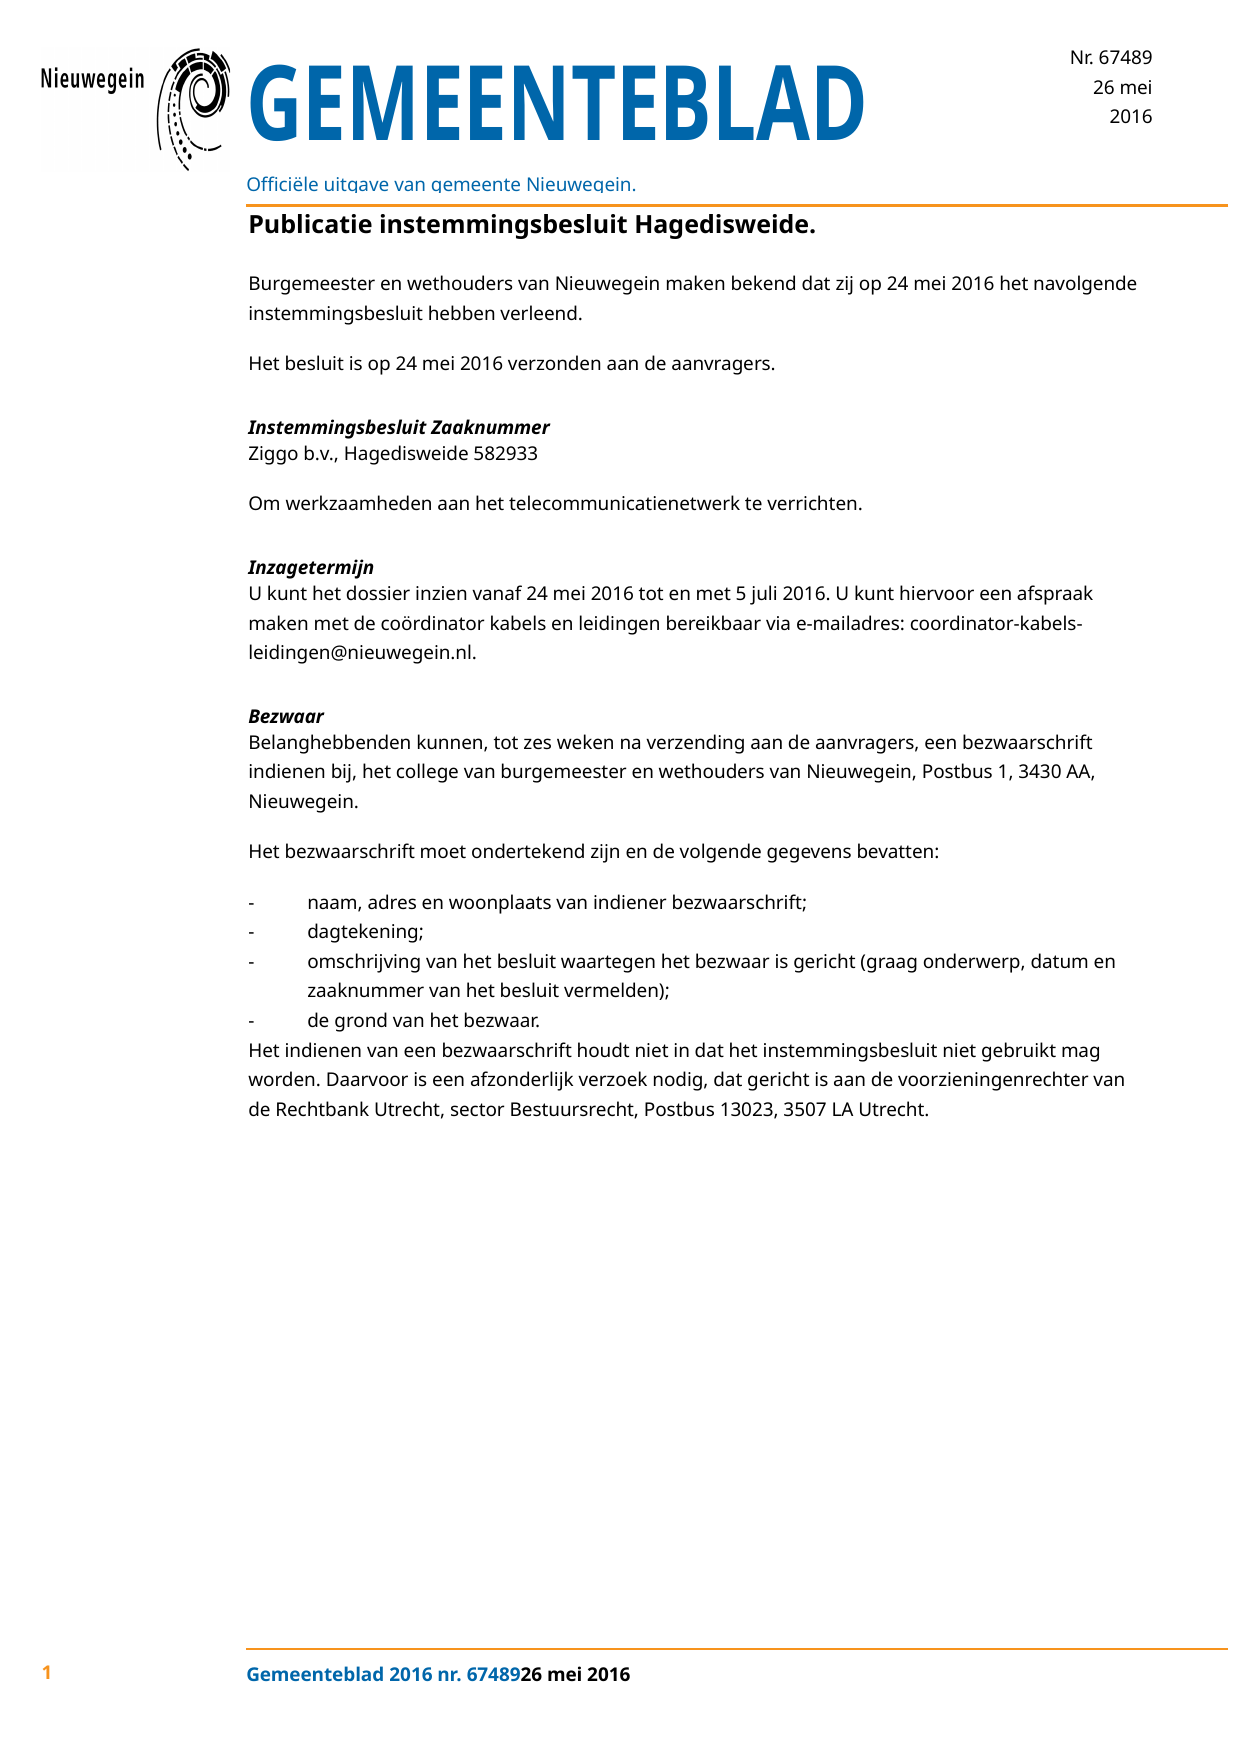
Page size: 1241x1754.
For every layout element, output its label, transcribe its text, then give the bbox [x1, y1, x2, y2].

text Het bezwaarschrift moet ondertekend zijn en de volgende gegevens bevatten: [248, 838, 1152, 864]
list omschrijving van het besluit waartegen het bezwaar is gericht (graag onderwerp, datum en zaaknummer van het besluit vermelden); [248, 948, 1152, 1003]
text Instemmingsbesluit Zaaknummer [248, 414, 1152, 440]
text Het besluit is op 24 mei 2016 verzonden aan de aanvragers. [248, 350, 1152, 376]
text Burgemeester en wethouders van Nieuwegein maken bekend dat zij op 24 mei 2016 het navolgende instemmingsbesluit hebben verleend. [248, 270, 1152, 326]
text Belanghebbenden kunnen, tot zes weken na verzending aan de aanvragers, een bezwaarschrift indienen bij, het college van burgemeester en wethouders van Nieuwegein, Postbus 1, 3430 AA, Nieuwegein. [248, 729, 1152, 814]
list de grond van het bezwaar. [248, 1007, 1152, 1033]
list naam, adres en woonplaats van indiener bezwaarschrift; [248, 889, 1152, 915]
text Bezwaar [248, 703, 1152, 729]
text Het indienen van een bezwaarschrift houdt niet in dat het instemmingsbesluit niet gebruikt mag worden. Daarvoor is een afzonderlijk verzoek nodig, dat gericht is aan de voorzieningenrechter van de Rechtbank Utrecht, sector Bestuursrecht, Postbus 13023, 3507 LA Utrecht. [248, 1037, 1152, 1122]
list dagtekening; [248, 918, 1152, 944]
text Inzagetermijn [248, 554, 1152, 580]
text Publicatie instemmingsbesluit Hagedisweide. [248, 207, 1152, 241]
text U kunt het dossier inzien vanaf 24 mei 2016 tot en met 5 juli 2016. U kunt hiervoor een afspraak maken met de coördinator kabels en leidingen bereikbaar via e-mailadres: coordinator-kabels-leidingen@nieuwegein.nl. [248, 580, 1152, 665]
text Ziggo b.v., Hagedisweide 582933 [248, 440, 1152, 466]
text Om werkzaamheden aan het telecommunicatienetwerk te verrichten. [248, 490, 1152, 516]
picture [41, 47, 231, 172]
